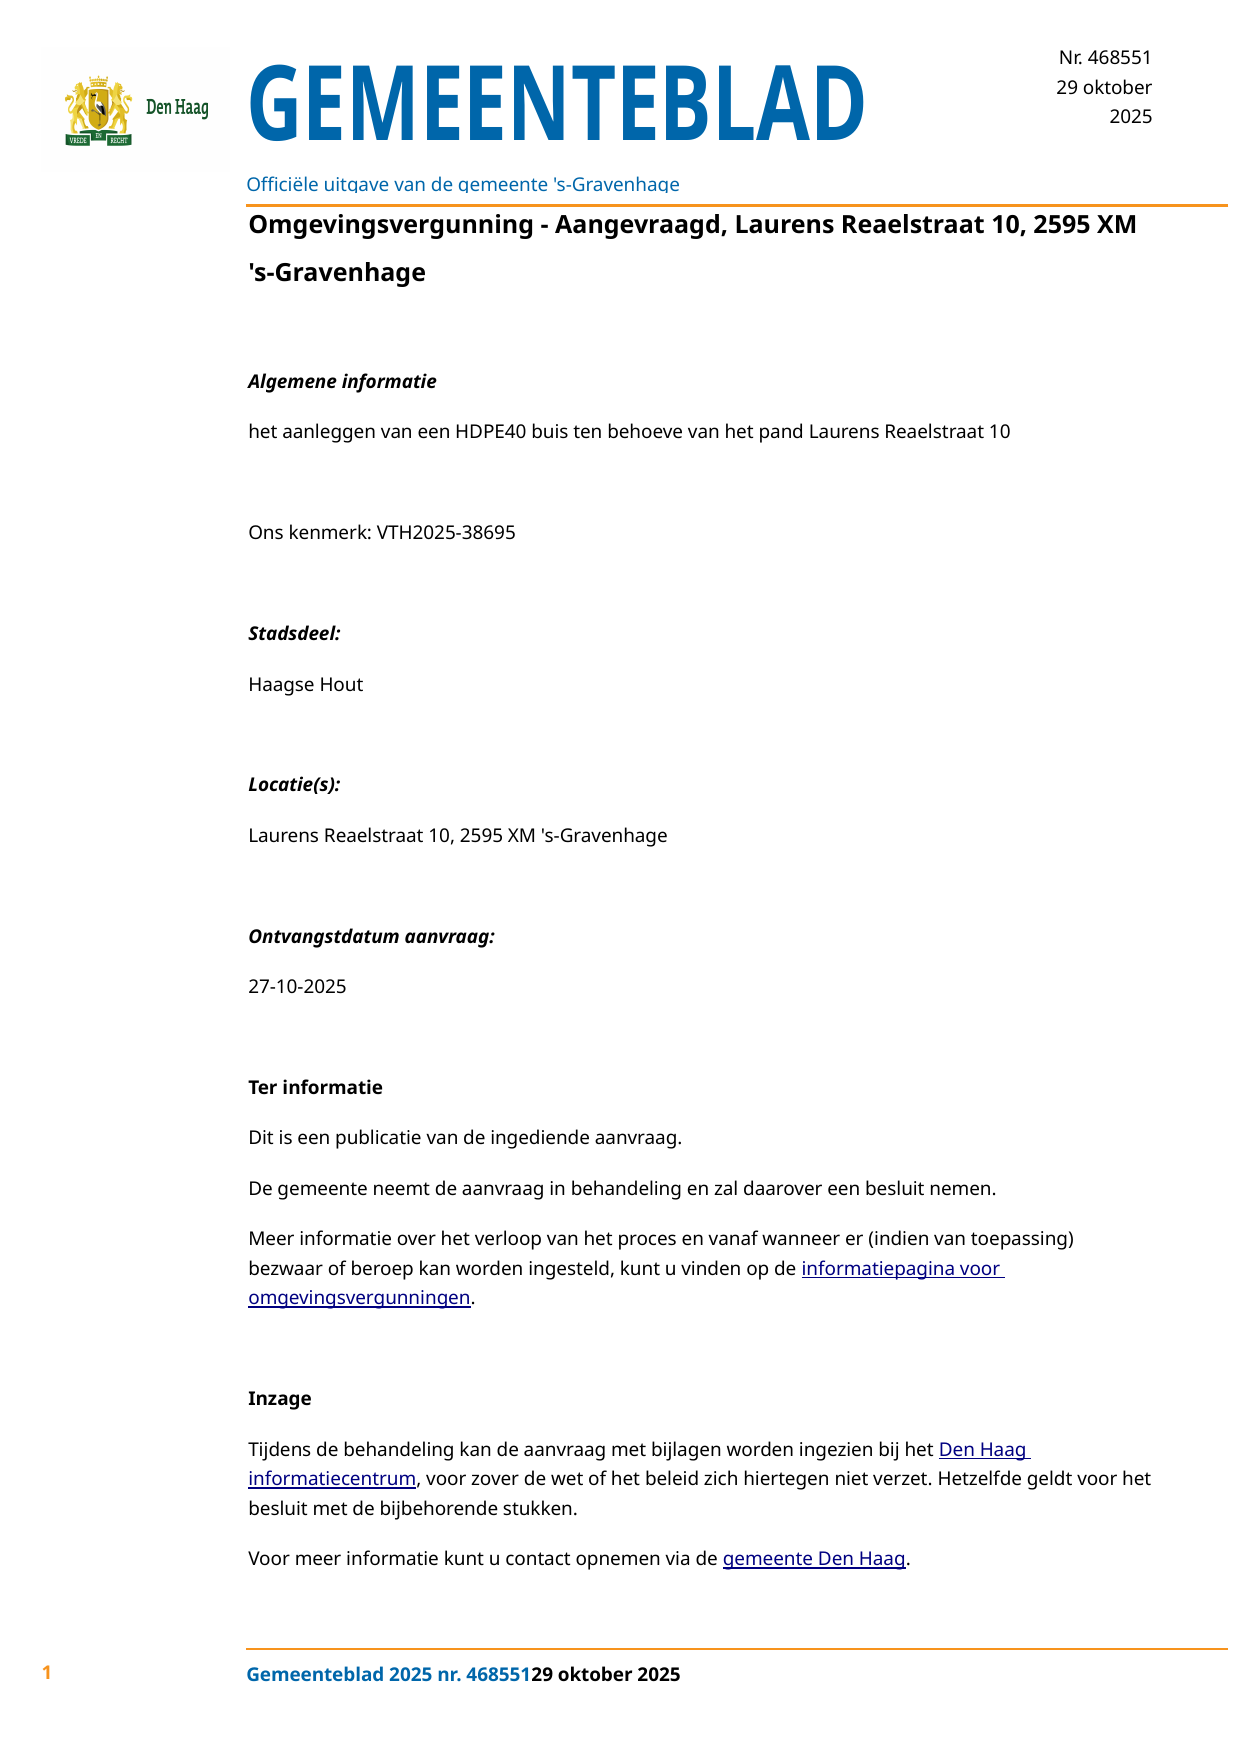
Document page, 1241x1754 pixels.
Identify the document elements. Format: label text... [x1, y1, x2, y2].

text Meer informatie over het verloop van het proces en vanaf wanneer er (indien van toepassing) bezwaar of beroep kan worden ingesteld, kunt u vinden op de informatiepagina voor omgevingsvergunningen. [248, 1225, 1152, 1310]
text Tijdens de behandeling kan de aanvraag met bijlagen worden ingezien bij het Den Haag informatiecentrum, voor zover de wet of het beleid zich hiertegen niet verzet. Hetzelfde geldt voor het besluit met de bijbehorende stukken. [248, 1436, 1152, 1521]
text 27-10-2025 [248, 973, 1152, 999]
text Omgevingsvergunning - Aangevraagd, Laurens Reaelstraat 10, 2595 XM 's-Gravenhage [248, 207, 1152, 288]
text het aanleggen van een HDPE40 buis ten behoeve van het pand Laurens Reaelstraat 10 [248, 419, 1152, 444]
text Ter informatie [248, 1074, 1152, 1100]
text Inzage [248, 1385, 1152, 1411]
text Locatie(s): [248, 772, 1152, 797]
text Ontvangstdatum aanvraag: [248, 923, 1152, 949]
text De gemeente neemt de aanvraag in behandeling en zal daarover een besluit nemen. [248, 1175, 1152, 1201]
text Stadsdeel: [248, 620, 1152, 646]
text Voor meer informatie kunt u contact opnemen via de gemeente Den Haag. [248, 1545, 1152, 1571]
text Haagse Hout [248, 671, 1152, 697]
picture [41, 47, 231, 172]
text Dit is een publicatie van de ingediende aanvraag. [248, 1124, 1152, 1150]
text Laurens Reaelstraat 10, 2595 XM 's-Gravenhage [248, 822, 1152, 848]
text Algemene informatie [248, 368, 1152, 394]
text Ons kenmerk: VTH2025-38695 [248, 519, 1152, 545]
